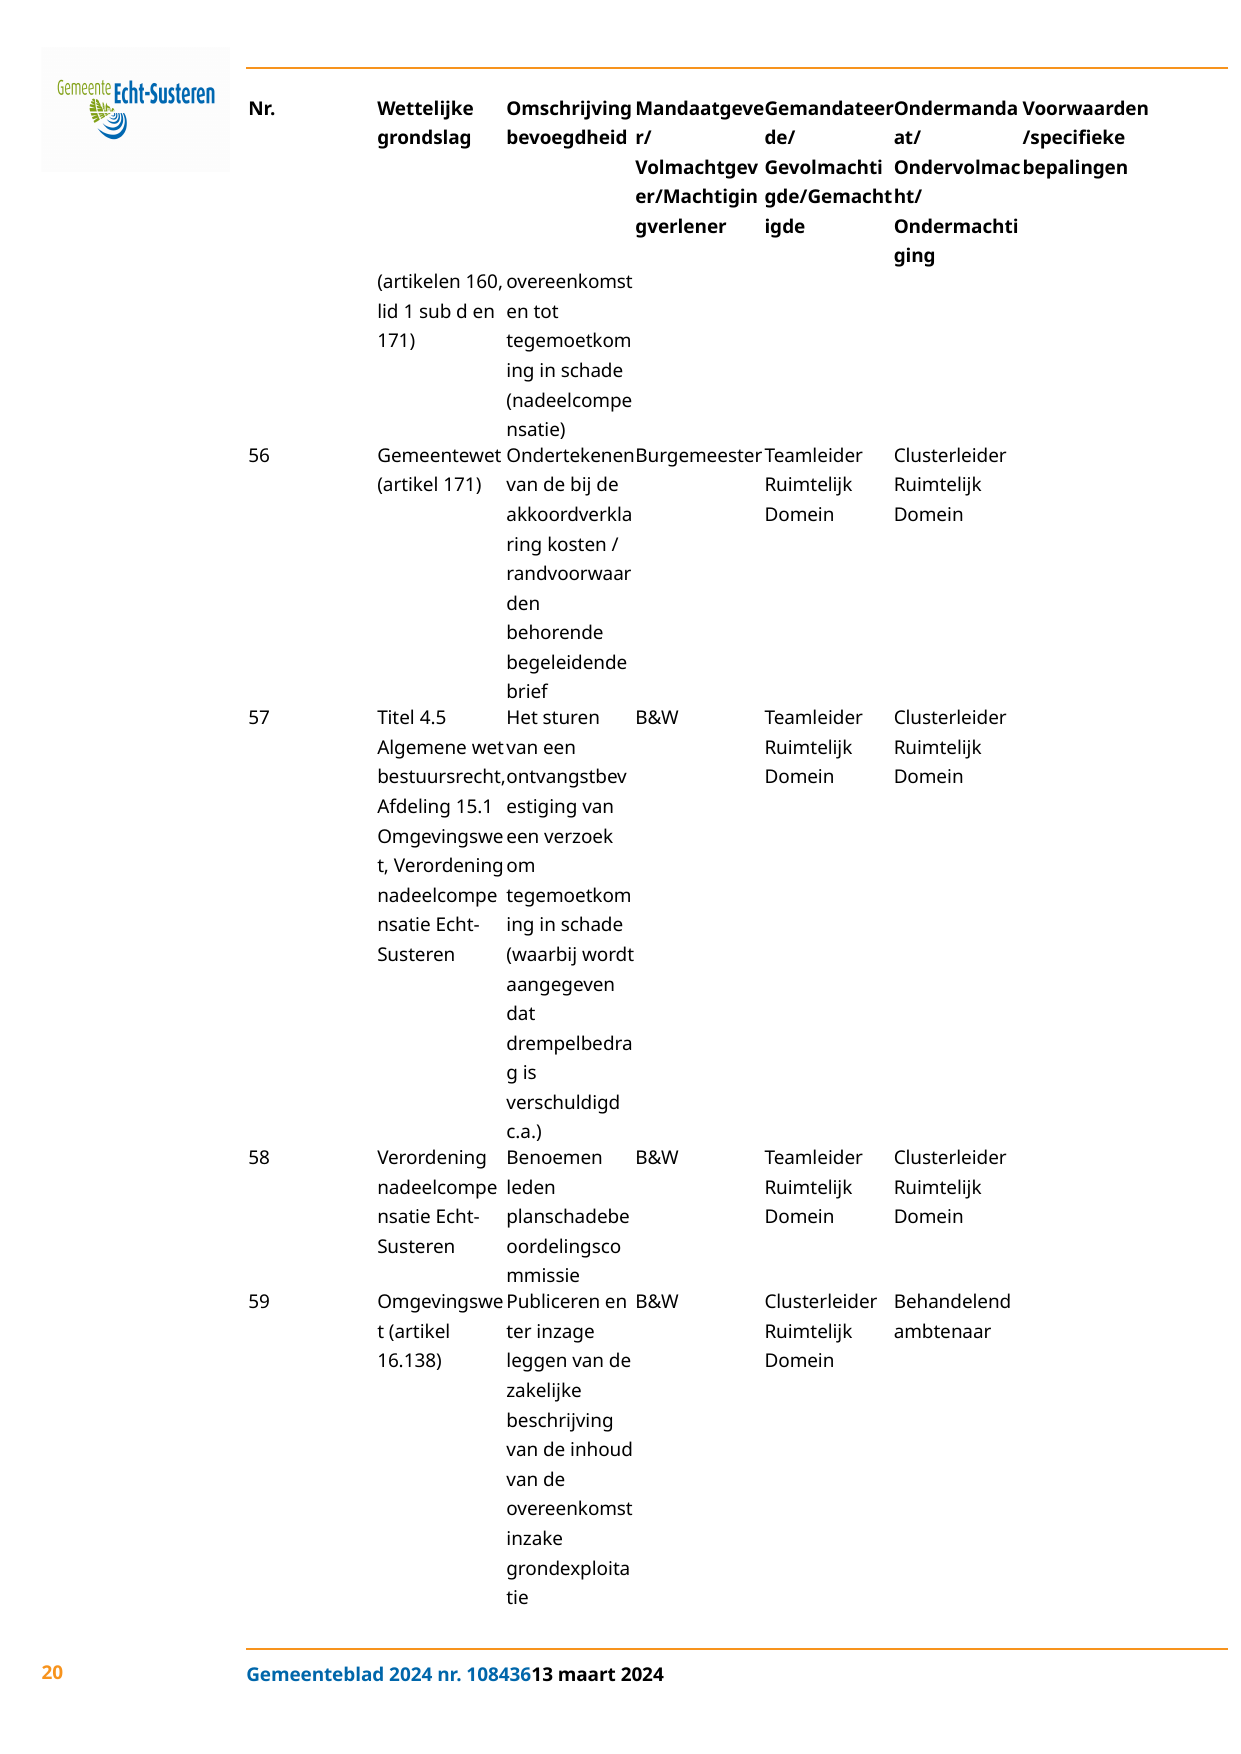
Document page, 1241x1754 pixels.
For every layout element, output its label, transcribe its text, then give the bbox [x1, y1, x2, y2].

table_cell Omgevingswet (artikel 16.138) [377, 1289, 506, 1610]
table_cell [894, 269, 1022, 442]
table_header Voorwaarden/specifieke bepalingen [1023, 95, 1152, 268]
table_cell [1023, 269, 1152, 442]
table_header Nr. [248, 95, 377, 268]
table_header Wettelijke grondslag [377, 95, 506, 268]
picture [41, 47, 231, 172]
table_cell 57 [248, 705, 377, 1144]
table_header Omschrijving bevoegdheid [506, 95, 635, 268]
table_cell [1023, 442, 1152, 704]
table_cell [1023, 1289, 1152, 1610]
table_cell Gemeentewet (artikel 171) [377, 442, 506, 704]
table_cell Publiceren en ter inzage leggen van de zakelijke beschrijving van de inhoud van de overeenkomst inzake grondexploitatie [506, 1289, 635, 1610]
table_cell Teamleider Ruimtelijk Domein [764, 1144, 893, 1288]
table_cell (artikelen 160, lid 1 sub d en 171) [377, 269, 506, 442]
table_cell [1023, 1144, 1152, 1288]
table_cell B&W [635, 1144, 764, 1288]
table_cell Ondertekenen van de bij de akkoordverklaring kosten / randvoorwaarden behorende begeleidende brief [506, 442, 635, 704]
table_cell Behandelend ambtenaar [894, 1289, 1022, 1610]
table_cell [635, 269, 764, 442]
table_cell 56 [248, 442, 377, 704]
table_cell Clusterleider Ruimtelijk Domein [894, 705, 1022, 1144]
table_cell Teamleider Ruimtelijk Domein [764, 705, 893, 1144]
table_cell Clusterleider Ruimtelijk Domein [764, 1289, 893, 1610]
table_header Mandaatgever/ Volmachtgever/Machtigingverlener [635, 95, 764, 268]
table_cell B&W [635, 1289, 764, 1610]
table_header Ondermandaat/ Ondervolmacht/ Ondermachtiging [894, 95, 1022, 268]
table_cell Benoemen leden planschadebeoordelingscommissie [506, 1144, 635, 1288]
table_cell 59 [248, 1289, 377, 1610]
table_cell 58 [248, 1144, 377, 1288]
table_cell Burgemeester [635, 442, 764, 704]
table_cell overeenkomsten tot tegemoetkoming in schade (nadeelcompensatie) [506, 269, 635, 442]
table_cell [248, 269, 377, 442]
table_cell Verordening nadeelcompensatie Echt-Susteren [377, 1144, 506, 1288]
table_cell Clusterleider Ruimtelijk Domein [894, 1144, 1022, 1288]
table_cell Titel 4.5 Algemene wet bestuursrecht, Afdeling 15.1 Omgevingswet, Verordening nadeelcompensatie Echt-Susteren [377, 705, 506, 1144]
table_header Gemandateerde/ Gevolmachtigde/Gemachtigde [764, 95, 893, 268]
table_cell Teamleider Ruimtelijk Domein [764, 442, 893, 704]
table_cell Clusterleider Ruimtelijk Domein [894, 442, 1022, 704]
table_cell B&W [635, 705, 764, 1144]
table_cell [1023, 705, 1152, 1144]
table_cell [764, 269, 893, 442]
table_cell Het sturen van een ontvangstbevestiging van een verzoek om tegemoetkoming in schade (waarbij wordt aangegeven dat drempelbedrag is verschuldigd c.a.) [506, 705, 635, 1144]
